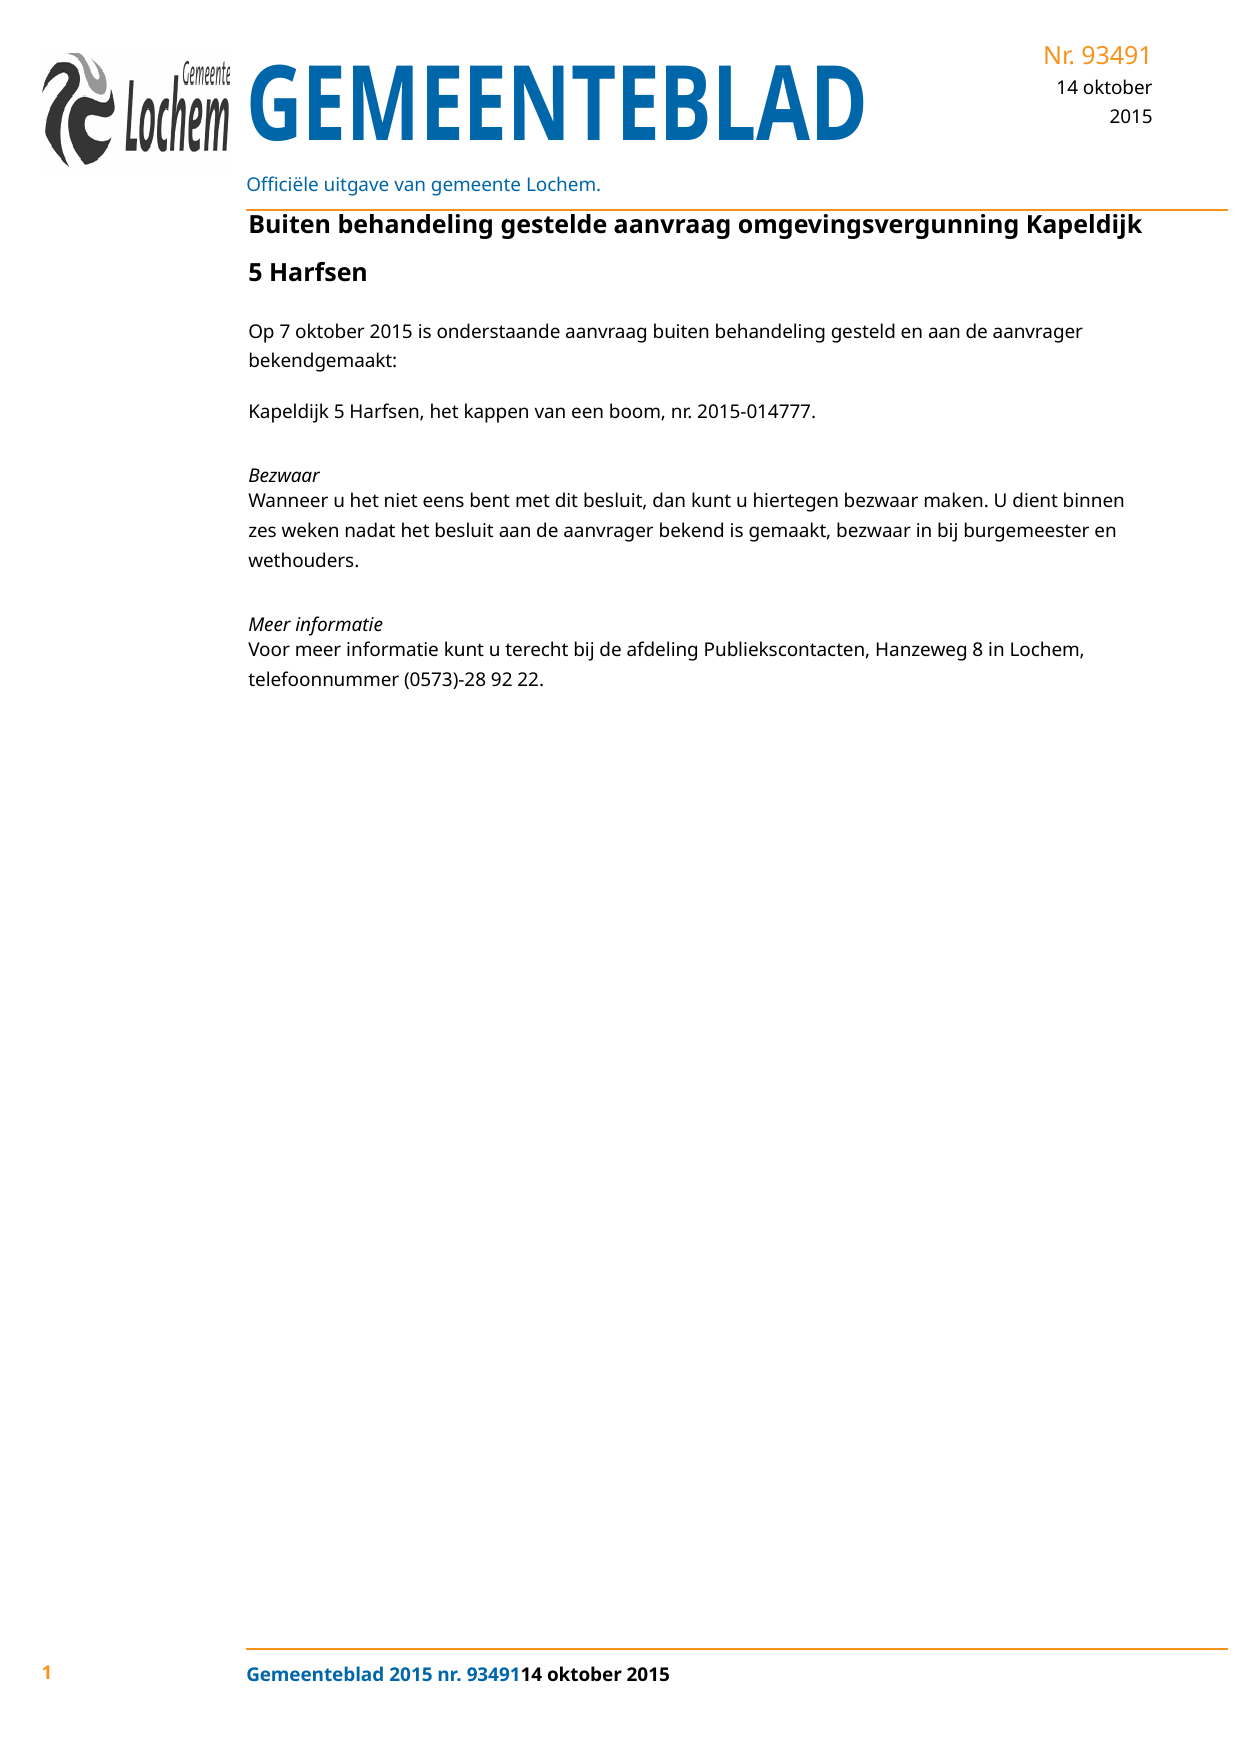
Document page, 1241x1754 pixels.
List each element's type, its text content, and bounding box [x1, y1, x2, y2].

text Voor meer informatie kunt u terecht bij de afdeling Publiekscontacten, Hanzeweg 8 in Lochem, telefoonnummer (0573)-28 92 22. [248, 636, 1152, 692]
text Bezwaar [248, 462, 1152, 488]
text Kapeldijk 5 Harfsen, het kappen van een boom, nr. 2015-014777. [248, 398, 1152, 424]
text Wanneer u het niet eens bent met dit besluit, dan kunt u hiertegen bezwaar maken. U dient binnen zes weken nadat het besluit aan de aanvrager bekend is gemaakt, bezwaar in bij burgemeester en wethouders. [248, 488, 1152, 572]
text Op 7 oktober 2015 is onderstaande aanvraag buiten behandeling gesteld en aan de aanvrager bekendgemaakt: [248, 318, 1152, 373]
picture [41, 47, 231, 172]
text Meer informatie [248, 611, 1152, 636]
text Buiten behandeling gestelde aanvraag omgevingsvergunning Kapeldijk 5 Harfsen [248, 211, 1152, 288]
